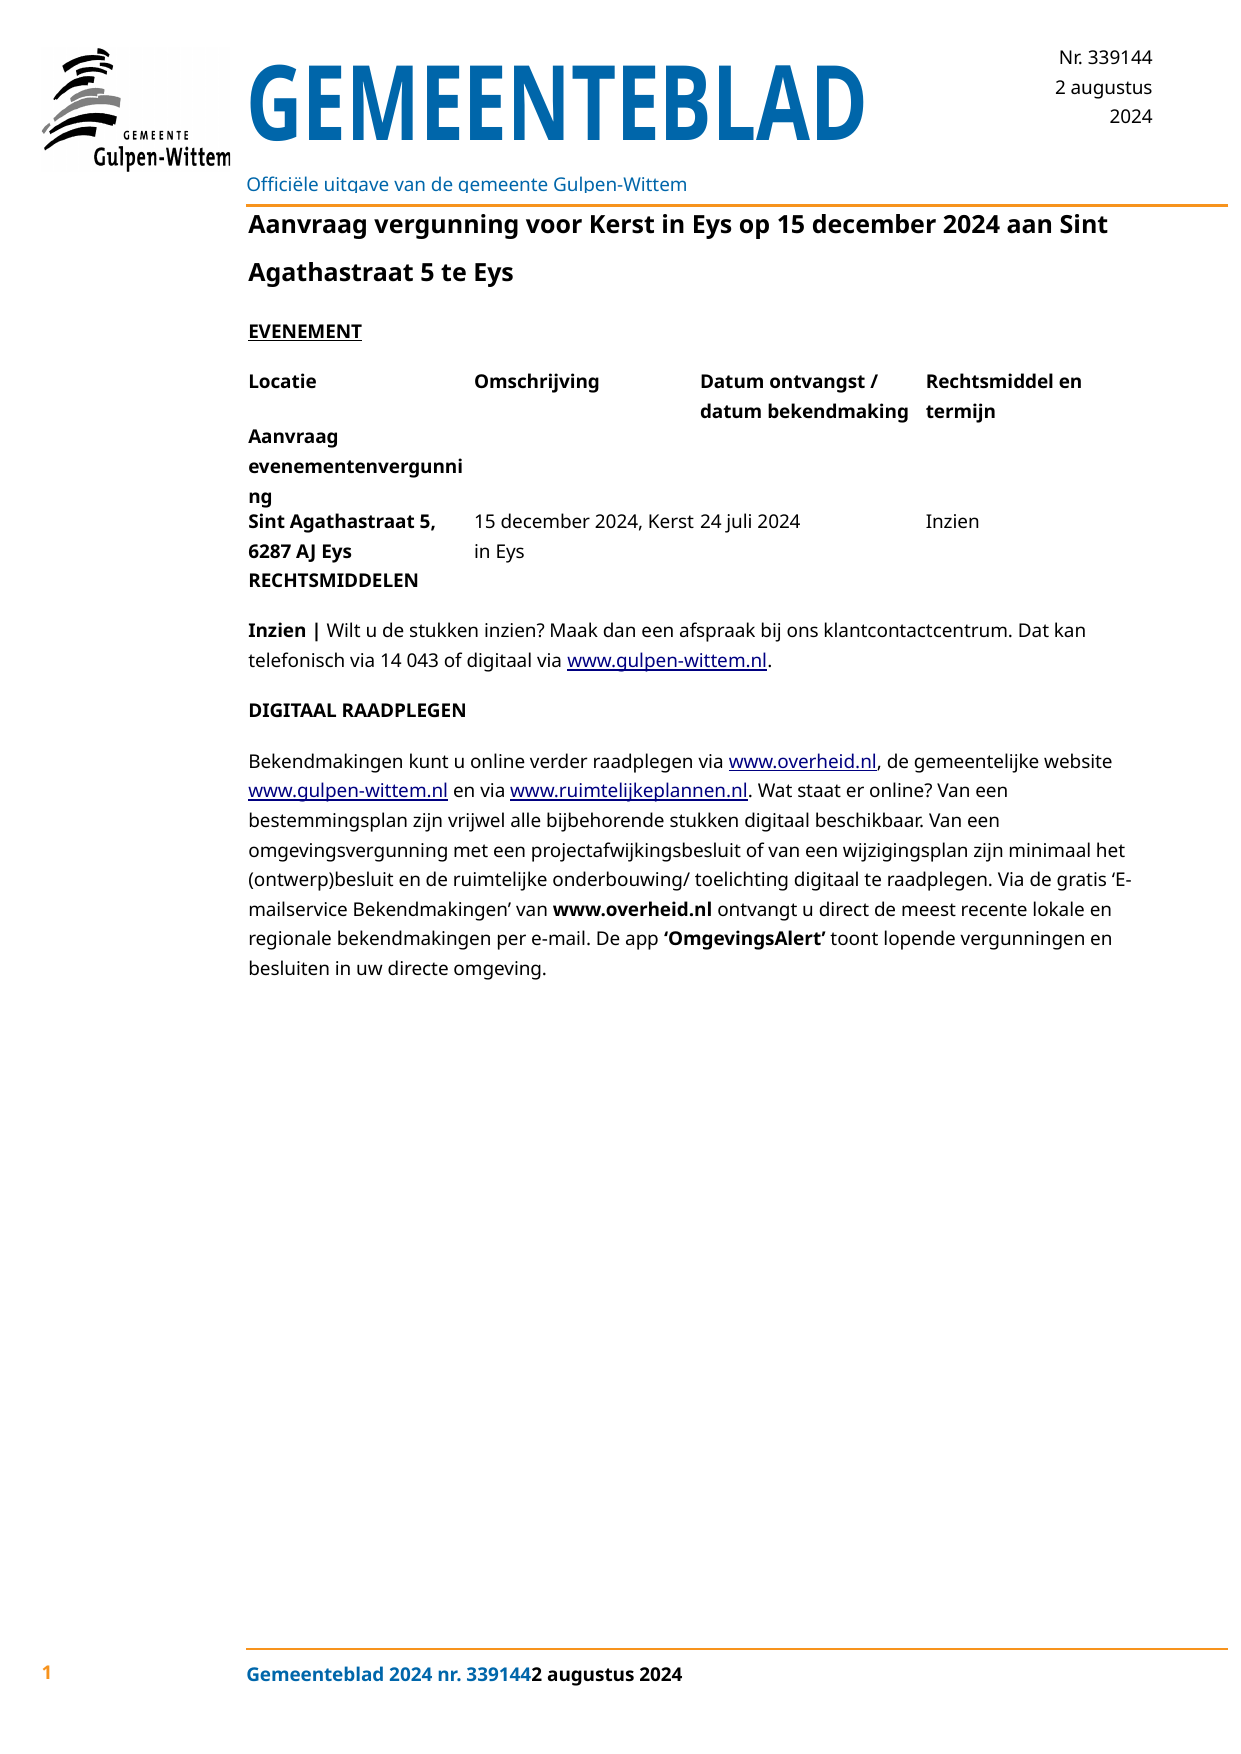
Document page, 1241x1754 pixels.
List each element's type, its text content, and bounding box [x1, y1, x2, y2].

table_header Locatie [248, 369, 474, 424]
table_header Omschrijving [474, 369, 700, 424]
table_header Rechtsmiddel en termijn [926, 369, 1152, 424]
table_cell 24 juli 2024 [700, 509, 926, 564]
table_cell Aanvraag evenementenvergunning [248, 424, 474, 509]
text DIGITAAL RAADPLEGEN [248, 698, 1152, 723]
table_cell 15 december 2024, Kerst in Eys [474, 509, 700, 564]
text Bekendmakingen kunt u online verder raadplegen via www.overheid.nl, de gemeentelijke website www.gulpen-wittem.nl en via www.ruimtelijkeplannen.nl. Wat staat er online? Van een bestemmingsplan zijn vrijwel alle bijbehorende stukken digitaal beschikbaar. Van een omgevingsvergunning met een projectafwijkingsbesluit of van een wijzigingsplan zijn minimaal het (ontwerp)besluit en de ruimtelijke onderbouwing/ toelichting digitaal te raadplegen. Via de gratis ‘E-mailservice Bekendmakingen’ van www.overheid.nl ontvangt u direct de meest recente lokale en regionale bekendmakingen per e-mail. De app ‘OmgevingsAlert’ toont lopende vergunningen en besluiten in uw directe omgeving. [248, 748, 1152, 981]
table_cell [700, 424, 926, 509]
table_cell Sint Agathastraat 5, 6287 AJ Eys [248, 509, 474, 564]
text RECHTSMIDDELEN [248, 567, 1152, 593]
picture [41, 47, 231, 172]
table_cell [926, 424, 1152, 509]
text Aanvraag vergunning voor Kerst in Eys op 15 december 2024 aan Sint Agathastraat 5 te Eys [248, 207, 1152, 288]
table_header Datum ontvangst / datum bekendmaking [700, 369, 926, 424]
text EVENEMENT [248, 318, 1152, 344]
text Inzien | Wilt u de stukken inzien? Maak dan een afspraak bij ons klantcontactcentrum. Dat kan telefonisch via 14 043 of digitaal via www.gulpen-wittem.nl. [248, 618, 1152, 673]
table_cell [474, 424, 700, 509]
table_cell Inzien [926, 509, 1152, 564]
